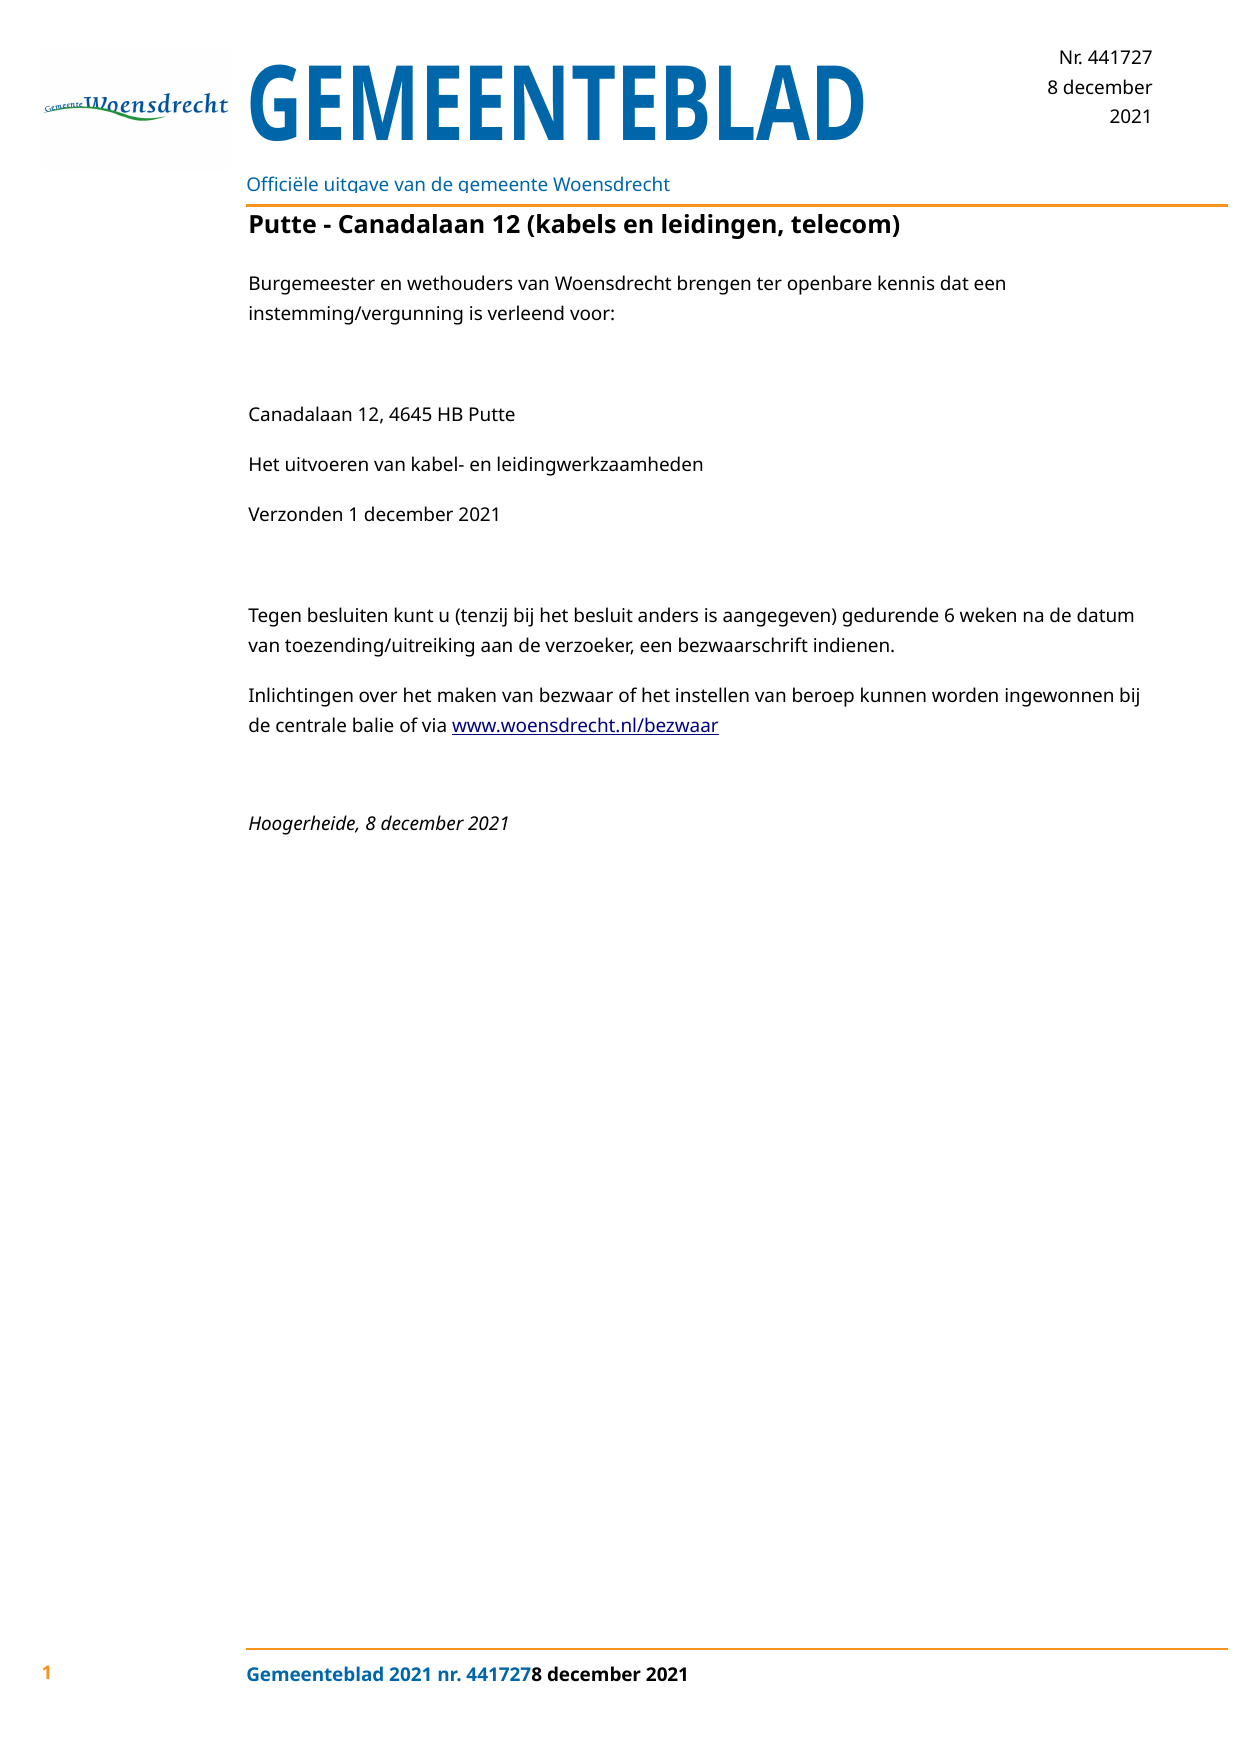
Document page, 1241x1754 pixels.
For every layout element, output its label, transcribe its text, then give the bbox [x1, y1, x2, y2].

text Het uitvoeren van kabel- en leidingwerkzaamheden [248, 451, 1152, 477]
text Burgemeester en wethouders van Woensdrecht brengen ter openbare kennis dat een instemming/vergunning is verleend voor: [248, 270, 1152, 326]
text Tegen besluiten kunt u (tenzij bij het besluit anders is aangegeven) gedurende 6 weken na de datum van toezending/uitreiking aan de verzoeker, een bezwaarschrift indienen. [248, 602, 1152, 658]
picture [41, 47, 231, 172]
text Putte - Canadalaan 12 (kabels en leidingen, telecom) [248, 207, 1152, 241]
text Inlichtingen over het maken van bezwaar of het instellen van beroep kunnen worden ingewonnen bij de centrale balie of via www.woensdrecht.nl/bezwaar [248, 682, 1152, 738]
text Verzonden 1 december 2021 [248, 502, 1152, 527]
text Canadalaan 12, 4645 HB Putte [248, 401, 1152, 426]
text Hoogerheide, 8 december 2021 [248, 810, 1152, 836]
